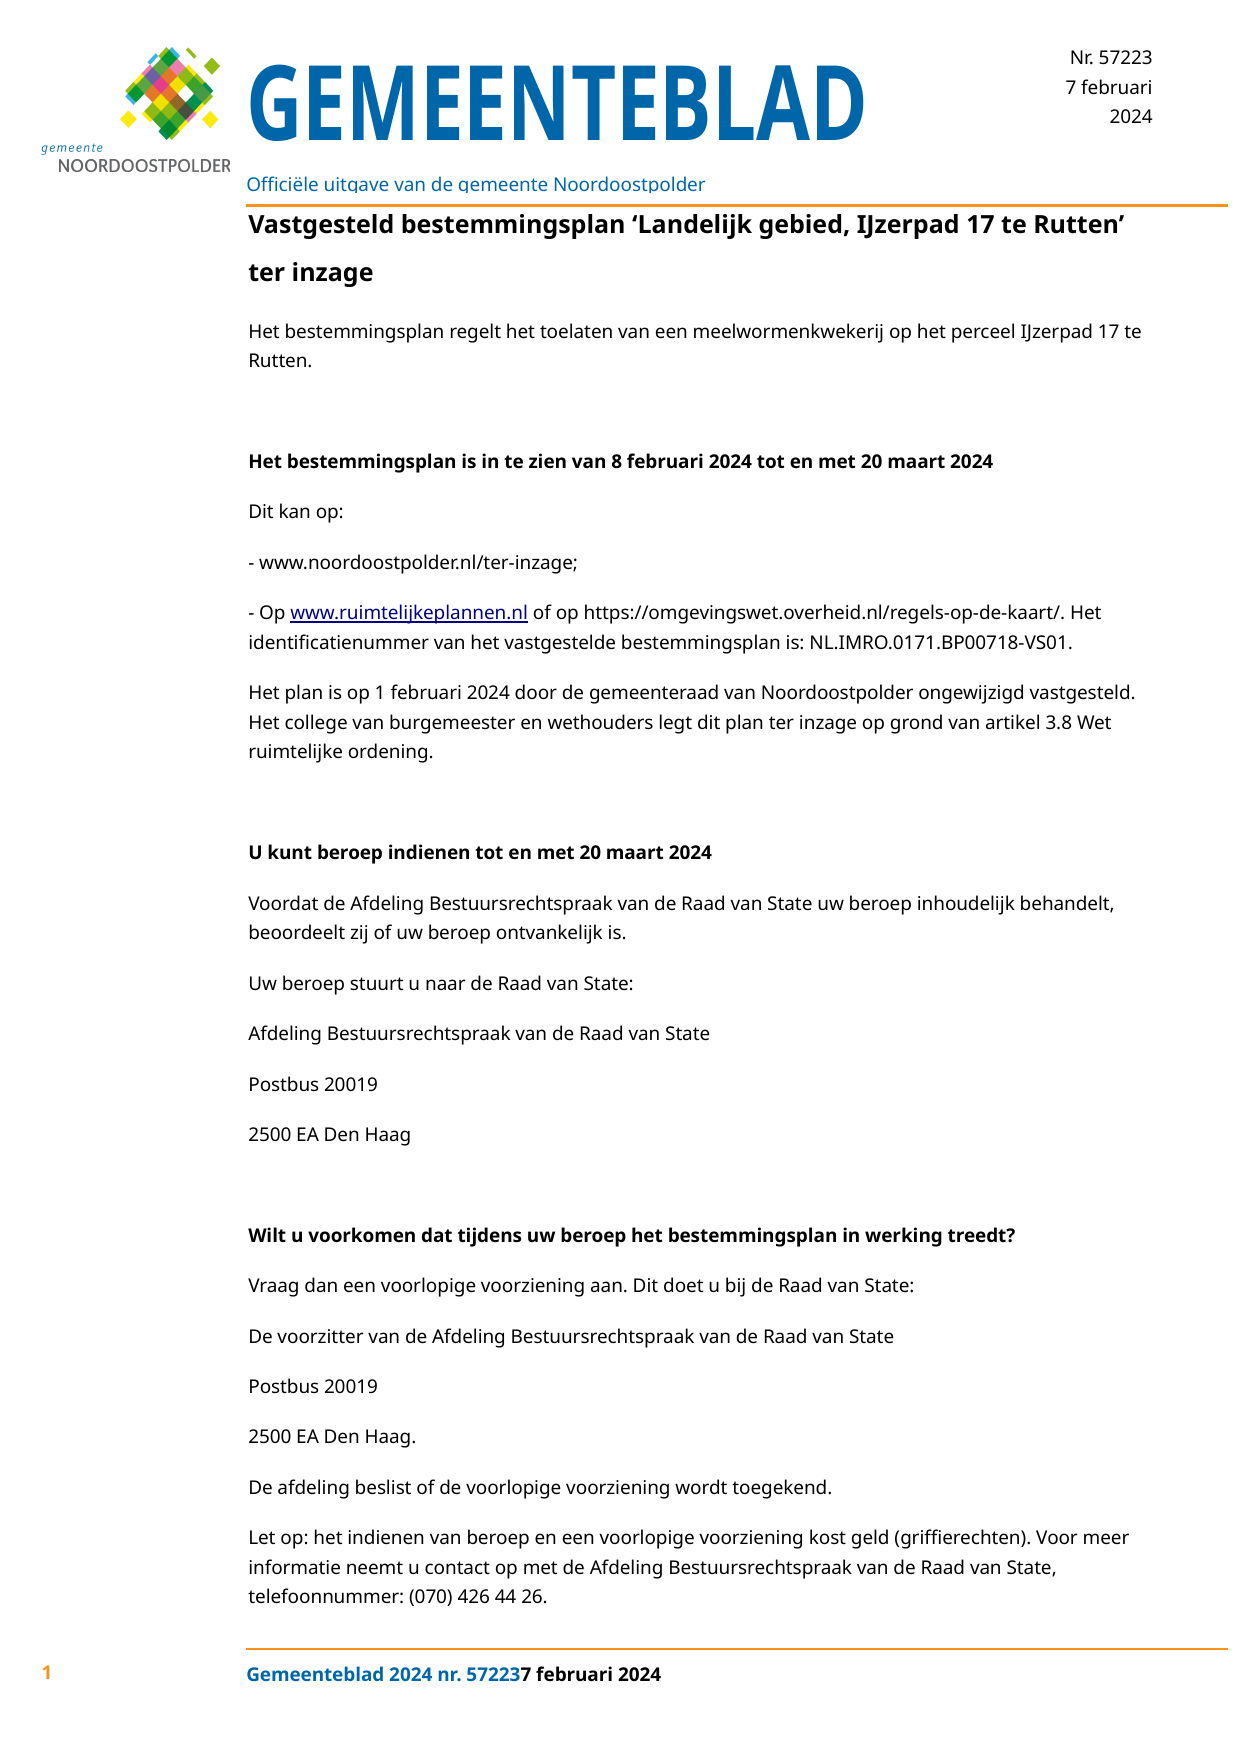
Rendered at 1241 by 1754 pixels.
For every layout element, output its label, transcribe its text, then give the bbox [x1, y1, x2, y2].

text Dit kan op: [248, 499, 1152, 524]
text Postbus 20019 [248, 1071, 1152, 1097]
text Wilt u voorkomen dat tijdens uw beroep het bestemmingsplan in werking treedt? [248, 1222, 1152, 1248]
text De afdeling beslist of de voorlopige voorziening wordt toegekend. [248, 1474, 1152, 1500]
text Let op: het indienen van beroep en een voorlopige voorziening kost geld (griffierechten). Voor meer informatie neemt u contact op met de Afdeling Bestuursrechtspraak van de Raad van State, telefoonnummer: (070) 426 44 26. [248, 1524, 1152, 1609]
text Het bestemmingsplan regelt het toelaten van een meelwormenkwekerij op het perceel IJzerpad 17 te Rutten. [248, 318, 1152, 373]
text De voorzitter van de Afdeling Bestuursrechtspraak van de Raad van State [248, 1323, 1152, 1349]
text Vraag dan een voorlopige voorziening aan. Dit doet u bij de Raad van State: [248, 1272, 1152, 1298]
text 2500 EA Den Haag. [248, 1424, 1152, 1449]
text U kunt beroep indienen tot en met 20 maart 2024 [248, 839, 1152, 865]
text - www.noordoostpolder.nl/ter-inzage; [248, 549, 1152, 575]
text Uw beroep stuurt u naar de Raad van State: [248, 970, 1152, 996]
text 2500 EA Den Haag [248, 1121, 1152, 1147]
text Het plan is op 1 februari 2024 door de gemeenteraad van Noordoostpolder ongewijzigd vastgesteld. Het college van burgemeester en wethouders legt dit plan ter inzage op grond van artikel 3.8 Wet ruimtelijke ordening. [248, 679, 1152, 764]
text - Op www.ruimtelijkeplannen.nl of op https://omgevingswet.overheid.nl/regels-op-de-kaart/. Het identificatienummer van het vastgestelde bestemmingsplan is: NL.IMRO.0171.BP00718-VS01. [248, 599, 1152, 655]
picture [41, 47, 231, 172]
text Postbus 20019 [248, 1373, 1152, 1399]
text Vastgesteld bestemmingsplan ‘Landelijk gebied, IJzerpad 17 te Rutten’ ter inzage [248, 207, 1152, 288]
text Afdeling Bestuursrechtspraak van de Raad van State [248, 1020, 1152, 1046]
text Het bestemmingsplan is in te zien van 8 februari 2024 tot en met 20 maart 2024 [248, 448, 1152, 474]
text Voordat de Afdeling Bestuursrechtspraak van de Raad van State uw beroep inhoudelijk behandelt, beoordeelt zij of uw beroep ontvankelijk is. [248, 890, 1152, 945]
